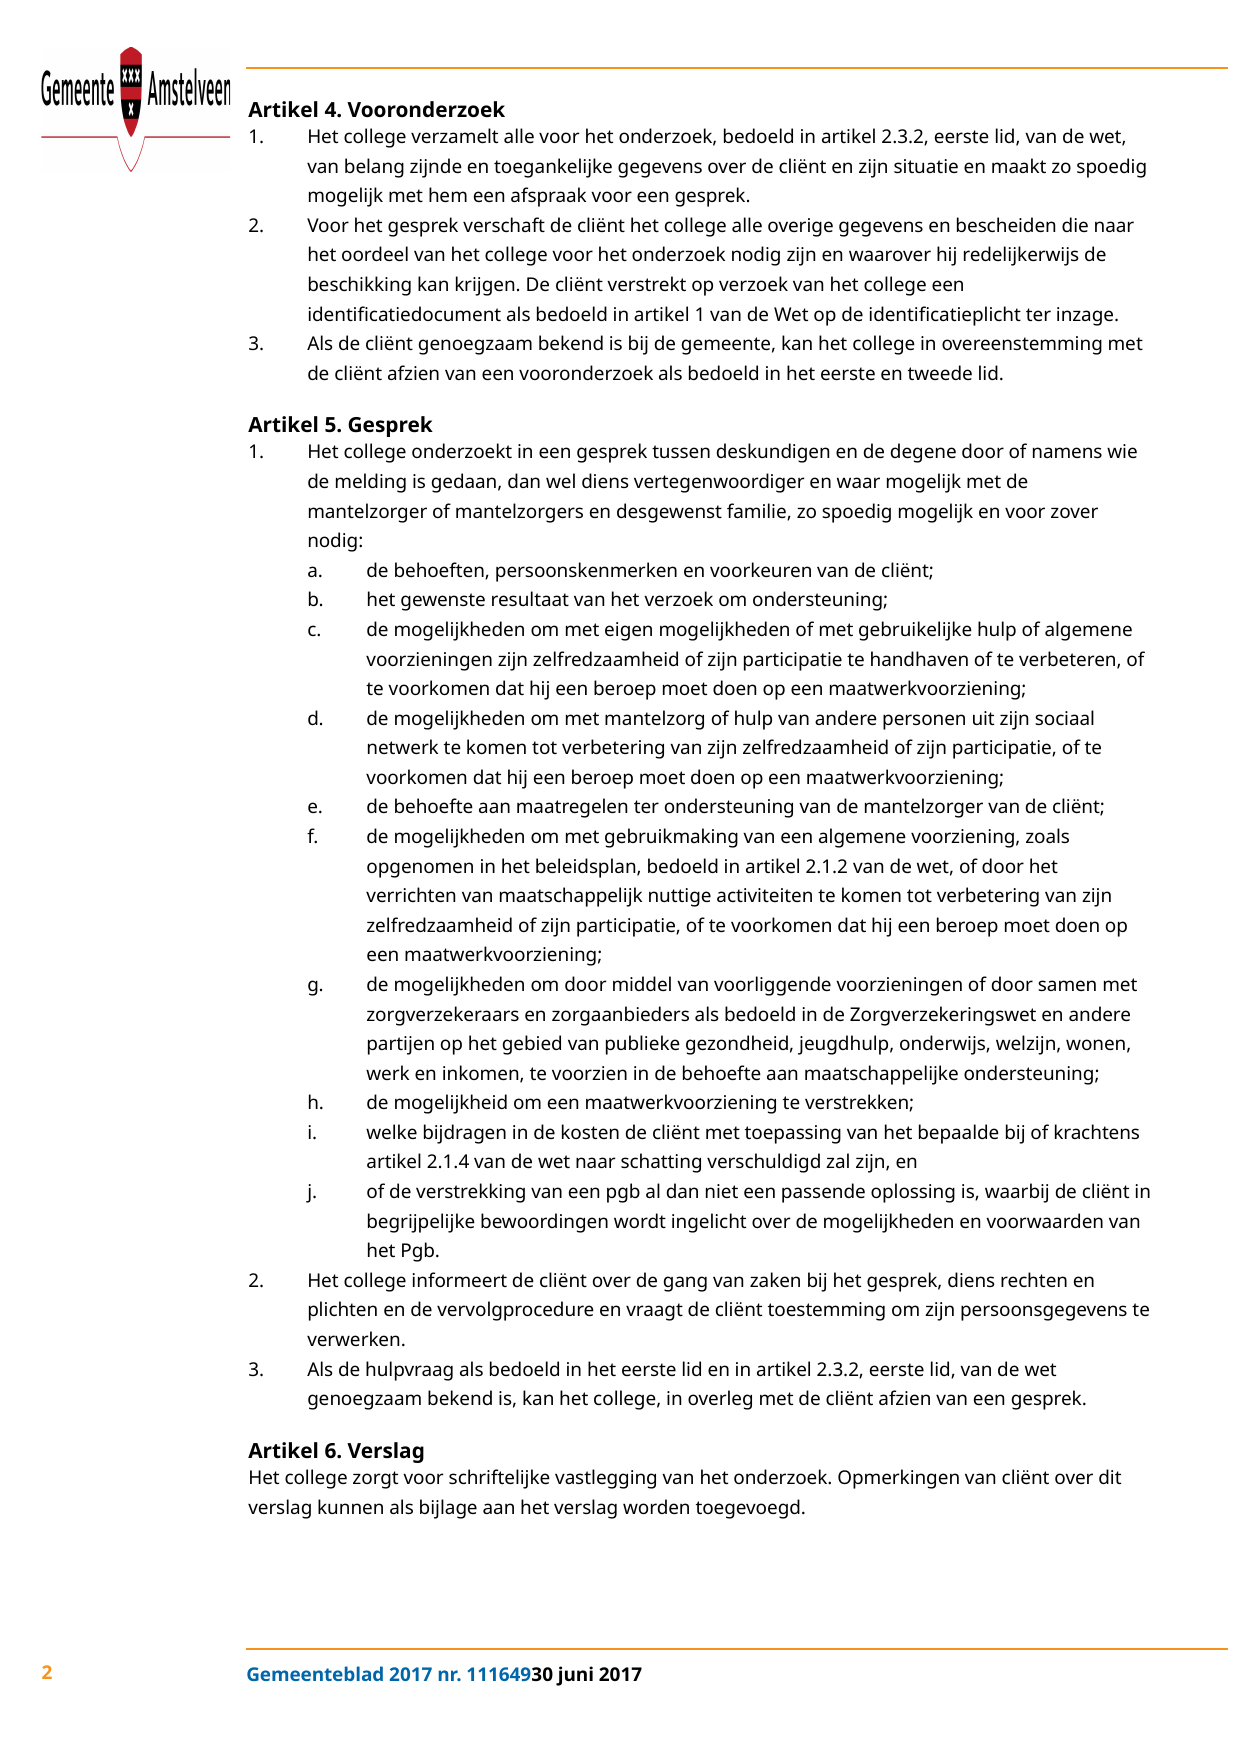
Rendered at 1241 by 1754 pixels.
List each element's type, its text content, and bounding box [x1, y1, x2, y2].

list de mogelijkheden om met mantelzorg of hulp van andere personen uit zijn sociaal netwerk te komen tot verbetering van zijn zelfredzaamheid of zijn participatie, of te voorkomen dat hij een beroep moet doen op een maatwerkvoorziening; [307, 705, 1152, 790]
list de mogelijkheden om met gebruikmaking van een algemene voorziening, zoals opgenomen in het beleidsplan, bedoeld in artikel 2.1.2 van de wet, of door het verrichten van maatschappelijk nuttige activiteiten te komen tot verbetering van zijn zelfredzaamheid of zijn participatie, of te voorkomen dat hij een beroep moet doen op een maatwerkvoorziening; [307, 823, 1152, 967]
text Het college zorgt voor schriftelijke vastlegging van het onderzoek. Opmerkingen van cliënt over dit verslag kunnen als bijlage aan het verslag worden toegevoegd. [248, 1464, 1152, 1519]
picture [41, 47, 231, 172]
list de mogelijkheden om met eigen mogelijkheden of met gebruikelijke hulp of algemene voorzieningen zijn zelfredzaamheid of zijn participatie te handhaven of te verbeteren, of te voorkomen dat hij een beroep moet doen op een maatwerkvoorziening; [307, 616, 1152, 701]
list de mogelijkheid om een maatwerkvoorziening te verstrekken; [307, 1089, 1152, 1115]
list Het college informeert de cliënt over de gang van zaken bij het gesprek, diens rechten en plichten en de vervolgprocedure en vraagt de cliënt toestemming om zijn persoonsgegevens te verwerken. [248, 1267, 1152, 1352]
list de mogelijkheden om door middel van voorliggende voorzieningen of door samen met zorgverzekeraars en zorgaanbieders als bedoeld in de Zorgverzekeringswet en andere partijen op het gebied van publieke gezondheid, jeugdhulp, onderwijs, welzijn, wonen, werk en inkomen, te voorzien in de behoefte aan maatschappelijke ondersteuning; [307, 971, 1152, 1086]
list Voor het gesprek verschaft de cliënt het college alle overige gegevens en bescheiden die naar het oordeel van het college voor het onderzoek nodig zijn en waarover hij redelijkerwijs de beschikking kan krijgen. De cliënt verstrekt op verzoek van het college een identificatiedocument als bedoeld in artikel 1 van de Wet op de identificatieplicht ter inzage. [248, 212, 1152, 326]
text Artikel 5. Gesprek [248, 410, 1152, 439]
list de behoefte aan maatregelen ter ondersteuning van de mantelzorger van de cliënt; [307, 794, 1152, 819]
list of de verstrekking van een pgb al dan niet een passende oplossing is, waarbij de cliënt in begrijpelijke bewoordingen wordt ingelicht over de mogelijkheden en voorwaarden van het Pgb. [307, 1178, 1152, 1263]
list de behoeften, persoonskenmerken en voorkeuren van de cliënt; [307, 557, 1152, 583]
list Het college onderzoekt in een gesprek tussen deskundigen en de degene door of namens wie de melding is gedaan, dan wel diens vertegenwoordiger en waar mogelijk met de mantelzorger of mantelzorgers en desgewenst familie, zo spoedig mogelijk en voor zover nodig: [248, 439, 1152, 553]
list Als de hulpvraag als bedoeld in het eerste lid en in artikel 2.3.2, eerste lid, van de wet genoegzaam bekend is, kan het college, in overleg met de cliënt afzien van een gesprek. [248, 1356, 1152, 1411]
list het gewenste resultaat van het verzoek om ondersteuning; [307, 587, 1152, 612]
list Het college verzamelt alle voor het onderzoek, bedoeld in artikel 2.3.2, eerste lid, van de wet, van belang zijnde en toegankelijke gegevens over de cliënt en zijn situatie en maakt zo spoedig mogelijk met hem een afspraak voor een gesprek. [248, 123, 1152, 208]
list welke bijdragen in de kosten de cliënt met toepassing van het bepaalde bij of krachtens artikel 2.1.4 van de wet naar schatting verschuldigd zal zijn, en [307, 1119, 1152, 1174]
text Artikel 4. Vooronderzoek [248, 95, 1152, 123]
text Artikel 6. Verslag [248, 1436, 1152, 1464]
list Als de cliënt genoegzaam bekend is bij de gemeente, kan het college in overeenstemming met de cliënt afzien van een vooronderzoek als bedoeld in het eerste en tweede lid. [248, 330, 1152, 386]
